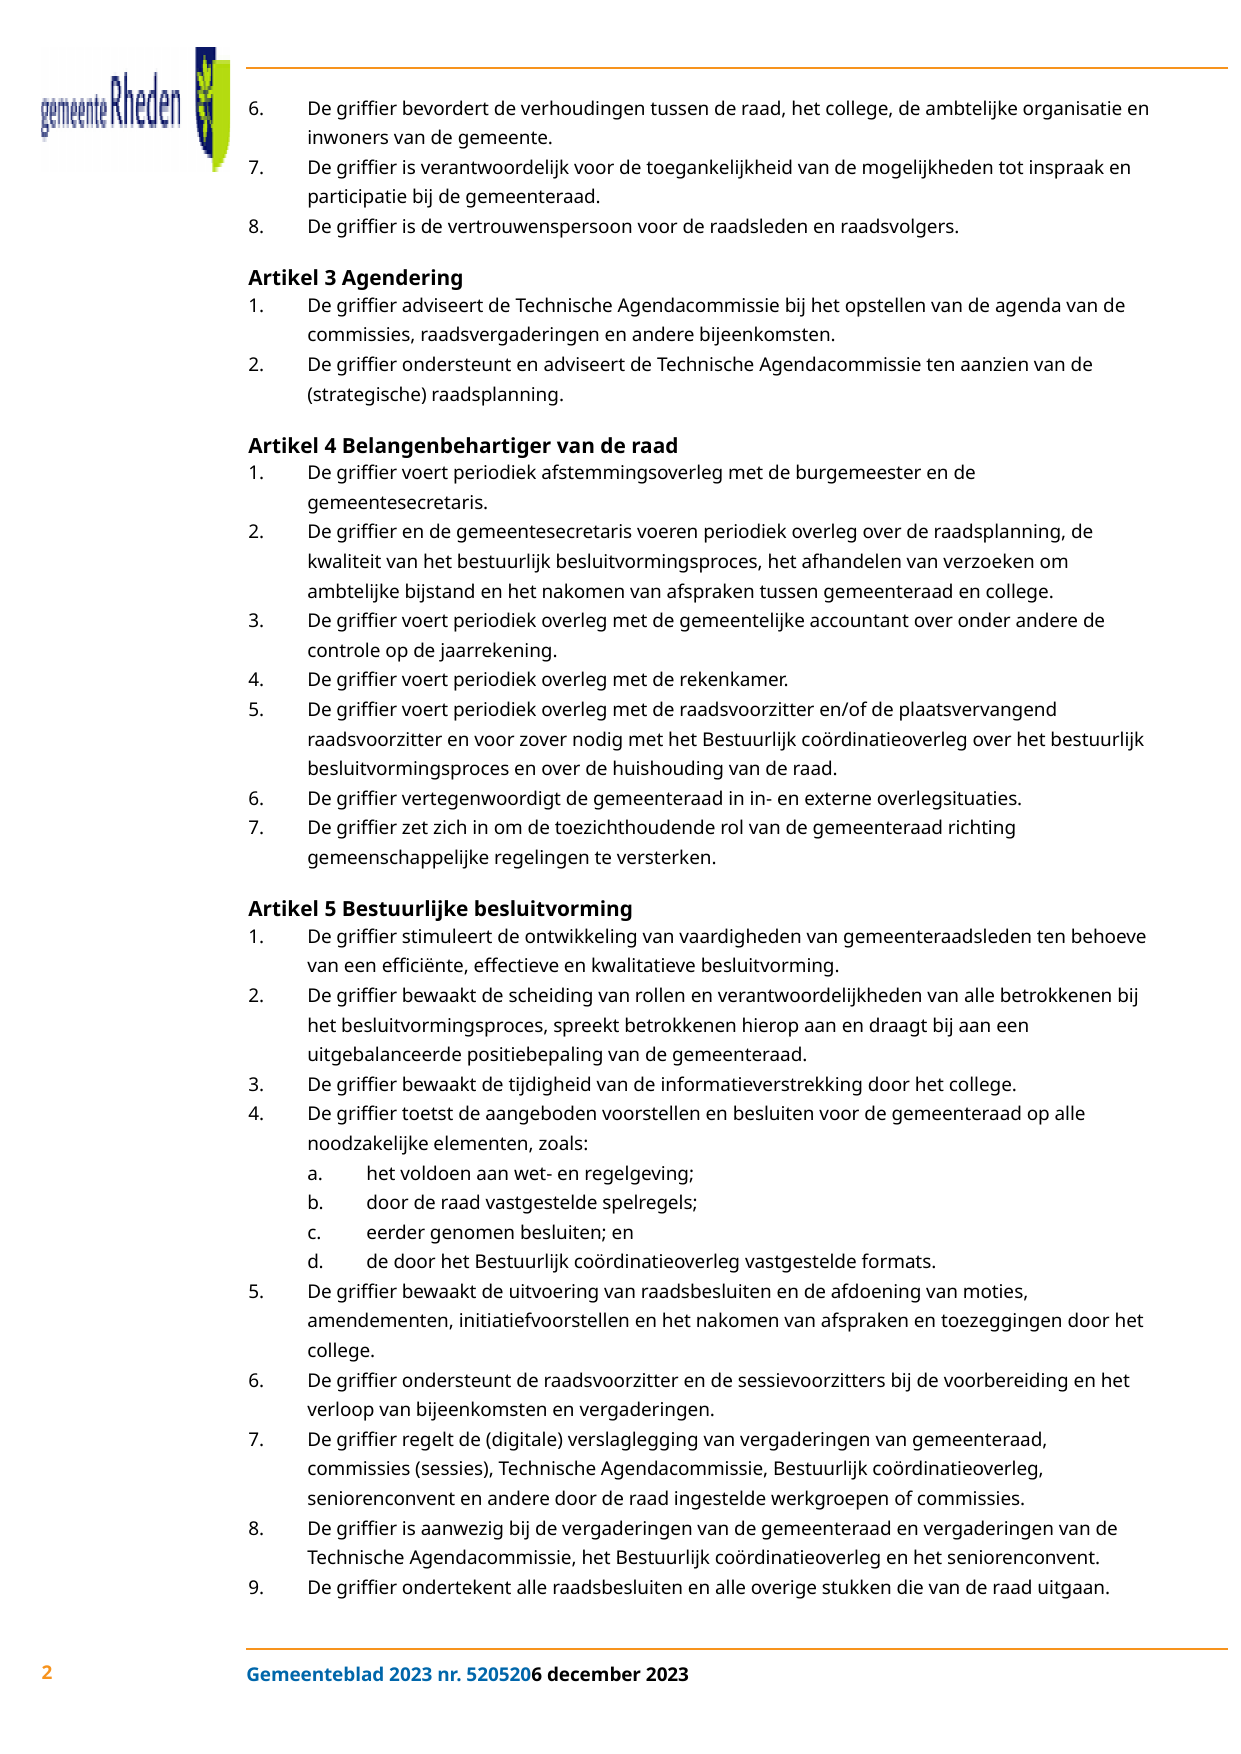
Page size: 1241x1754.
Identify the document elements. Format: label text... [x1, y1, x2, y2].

list De griffier zet zich in om de toezichthoudende rol van de gemeenteraad richting gemeenschappelijke regelingen te versterken. [248, 814, 1152, 870]
text Artikel 4 Belangenbehartiger van de raad [248, 431, 1152, 459]
list door de raad vastgestelde spelregels; [307, 1189, 1152, 1215]
list eerder genomen besluiten; en [307, 1219, 1152, 1244]
text Artikel 3 Agendering [248, 263, 1152, 292]
list De griffier voert periodiek afstemmingsoverleg met de burgemeester en de gemeentesecretaris. [248, 459, 1152, 515]
list De griffier bevordert de verhoudingen tussen de raad, het college, de ambtelijke organisatie en inwoners van de gemeente. [248, 95, 1152, 150]
list De griffier vertegenwoordigt de gemeenteraad in in- en externe overlegsituaties. [248, 785, 1152, 811]
list De griffier en de gemeentesecretaris voeren periodiek overleg over de raadsplanning, de kwaliteit van het bestuurlijk besluitvormingsproces, het afhandelen van verzoeken om ambtelijke bijstand en het nakomen van afspraken tussen gemeenteraad en college. [248, 519, 1152, 604]
list De griffier ondertekent alle raadsbesluiten en alle overige stukken die van de raad uitgaan. [248, 1574, 1152, 1599]
text Artikel 5 Bestuurlijke besluitvorming [248, 894, 1152, 923]
list De griffier bewaakt de scheiding van rollen en verantwoordelijkheden van alle betrokkenen bij het besluitvormingsproces, spreekt betrokkenen hierop aan en draagt bij aan een uitgebalanceerde positiebepaling van de gemeenteraad. [248, 982, 1152, 1067]
list het voldoen aan wet- en regelgeving; [307, 1160, 1152, 1185]
list De griffier stimuleert de ontwikkeling van vaardigheden van gemeenteraadsleden ten behoeve van een efficiënte, effectieve en kwalitatieve besluitvorming. [248, 923, 1152, 978]
list De griffier adviseert de Technische Agendacommissie bij het opstellen van de agenda van de commissies, raadsvergaderingen en andere bijeenkomsten. [248, 292, 1152, 347]
list De griffier bewaakt de tijdigheid van de informatieverstrekking door het college. [248, 1071, 1152, 1097]
list De griffier is aanwezig bij de vergaderingen van de gemeenteraad en vergaderingen van de Technische Agendacommissie, het Bestuurlijk coördinatieoverleg en het seniorenconvent. [248, 1515, 1152, 1570]
list De griffier voert periodiek overleg met de gemeentelijke accountant over onder andere de controle op de jaarrekening. [248, 607, 1152, 663]
list De griffier is de vertrouwenspersoon voor de raadsleden en raadsvolgers. [248, 213, 1152, 239]
list De griffier voert periodiek overleg met de rekenkamer. [248, 667, 1152, 692]
list de door het Bestuurlijk coördinatieoverleg vastgestelde formats. [307, 1248, 1152, 1274]
picture [41, 47, 231, 172]
list De griffier is verantwoordelijk voor de toegankelijkheid van de mogelijkheden tot inspraak en participatie bij de gemeenteraad. [248, 154, 1152, 209]
list De griffier ondersteunt en adviseert de Technische Agendacommissie ten aanzien van de (strategische) raadsplanning. [248, 351, 1152, 406]
list De griffier toetst de aangeboden voorstellen en besluiten voor de gemeenteraad op alle noodzakelijke elementen, zoals: [248, 1101, 1152, 1156]
list De griffier ondersteunt de raadsvoorzitter en de sessievoorzitters bij de voorbereiding en het verloop van bijeenkomsten en vergaderingen. [248, 1367, 1152, 1422]
list De griffier regelt de (digitale) verslaglegging van vergaderingen van gemeenteraad, commissies (sessies), Technische Agendacommissie, Bestuurlijk coördinatieoverleg, seniorenconvent en andere door de raad ingestelde werkgroepen of commissies. [248, 1426, 1152, 1511]
list De griffier bewaakt de uitvoering van raadsbesluiten en de afdoening van moties, amendementen, initiatiefvoorstellen en het nakomen van afspraken en toezeggingen door het college. [248, 1278, 1152, 1363]
list De griffier voert periodiek overleg met de raadsvoorzitter en/of de plaatsvervangend raadsvoorzitter en voor zover nodig met het Bestuurlijk coördinatieoverleg over het bestuurlijk besluitvormingsproces en over de huishouding van de raad. [248, 696, 1152, 781]
